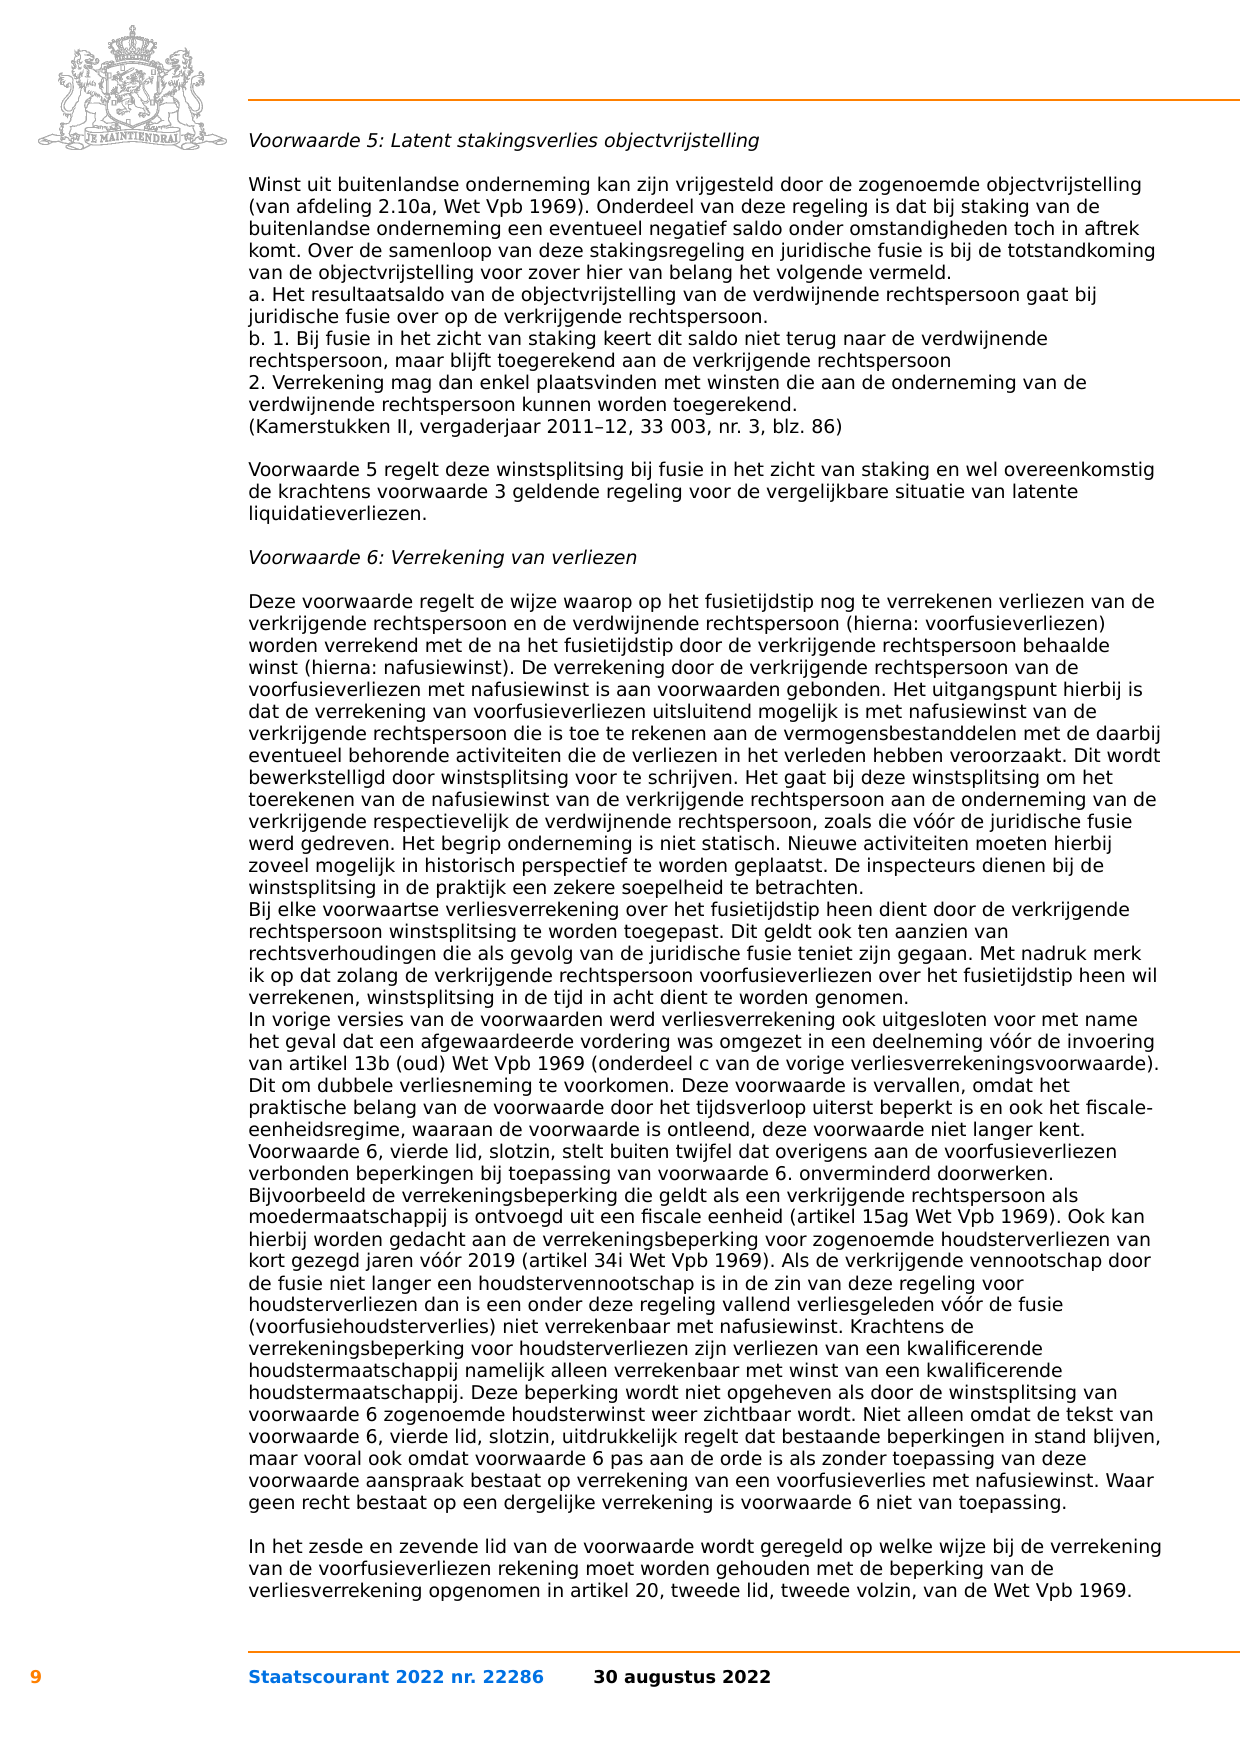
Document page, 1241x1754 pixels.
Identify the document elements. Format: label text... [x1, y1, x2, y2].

text b. 1. Bij fusie in het zicht van staking keert dit saldo niet terug naar de verdwijnende rechtspersoon, maar blijft toegerekend aan de verkrijgende rechtspersoon [248, 328, 1163, 372]
text a. Het resultaatsaldo van de objectvrijstelling van de verdwijnende rechtspersoon gaat bij juridische fusie over op de verkrijgende rechtspersoon. [248, 284, 1163, 328]
subtitle Voorwaarde 5: Latent stakingsverlies objectvrijstelling [248, 130, 1163, 152]
subtitle Voorwaarde 6: Verrekening van verliezen [248, 547, 1163, 569]
text Voorwaarde 6, vierde lid, slotzin, stelt buiten twijfel dat overigens aan de voorfusieverliezen verbonden beperkingen bij toepassing van voorwaarde 6. onverminderd doorwerken. Bijvoorbeeld de verrekeningsbeperking die geldt als een verkrijgende rechtspersoon als moedermaatschappij is ontvoegd uit een fiscale eenheid (artikel 15ag Wet Vpb 1969). Ook kan hierbij worden gedacht aan de verrekeningsbeperking voor zogenoemde houdsterverliezen van kort gezegd jaren vóór 2019 (artikel 34i Wet Vpb 1969). Als de verkrijgende vennootschap door de fusie niet langer een houdstervennootschap is in de zin van deze regeling voor houdsterverliezen dan is een onder deze regeling vallend verliesgeleden vóór de fusie (voorfusiehoudsterverlies) niet verrekenbaar met nafusiewinst. Krachtens de verrekeningsbeperking voor houdsterverliezen zijn verliezen van een kwalificerende houdstermaatschappij namelijk alleen verrekenbaar met winst van een kwalificerende houdstermaatschappij. Deze beperking wordt niet opgeheven als door de winstsplitsing van voorwaarde 6 zogenoemde houdsterwinst weer zichtbaar wordt. Niet alleen omdat de tekst van voorwaarde 6, vierde lid, slotzin, uitdrukkelijk regelt dat bestaande beperkingen in stand blijven, maar vooral ook omdat voorwaarde 6 pas aan de orde is als zonder toepassing van deze voorwaarde aanspraak bestaat op verrekening van een voorfusieverlies met nafusiewinst. Waar geen recht bestaat op een dergelijke verrekening is voorwaarde 6 niet van toepassing. [248, 1141, 1163, 1514]
text Winst uit buitenlandse onderneming kan zijn vrijgesteld door de zogenoemde objectvrijstelling (van afdeling 2.10a, Wet Vpb 1969). Onderdeel van deze regeling is dat bij staking van de buitenlandse onderneming een eventueel negatief saldo onder omstandigheden toch in aftrek komt. Over de samenloop van deze stakingsregeling en juridische fusie is bij de totstandkoming van de objectvrijstelling voor zover hier van belang het volgende vermeld. [248, 174, 1163, 284]
text Voorwaarde 5 regelt deze winstsplitsing bij fusie in het zicht van staking en wel overeenkomstig de krachtens voorwaarde 3 geldende regeling voor de vergelijkbare situatie van latente liquidatieverliezen. [248, 459, 1163, 525]
text 2. Verrekening mag dan enkel plaatsvinden met winsten die aan de onderneming van de verdwijnende rechtspersoon kunnen worden toegerekend. [248, 372, 1163, 416]
text Bij elke voorwaartse verliesverrekening over het fusietijdstip heen dient door de verkrijgende rechtspersoon winstsplitsing te worden toegepast. Dit geldt ook ten aanzien van rechtsverhoudingen die als gevolg van de juridische fusie teniet zijn gegaan. Met nadruk merk ik op dat zolang de verkrijgende rechtspersoon voorfusieverliezen over het fusietijdstip heen wil verrekenen, winstsplitsing in de tijd in acht dient te worden genomen. [248, 899, 1163, 1009]
text Deze voorwaarde regelt de wijze waarop op het fusietijdstip nog te verrekenen verliezen van de verkrijgende rechtspersoon en de verdwijnende rechtspersoon (hierna: voorfusieverliezen) worden verrekend met de na het fusietijdstip door de verkrijgende rechtspersoon behaalde winst (hierna: nafusiewinst). De verrekening door de verkrijgende rechtspersoon van de voorfusieverliezen met nafusiewinst is aan voorwaarden gebonden. Het uitgangspunt hierbij is dat de verrekening van voorfusieverliezen uitsluitend mogelijk is met nafusiewinst van de verkrijgende rechtspersoon die is toe te rekenen aan de vermogensbestanddelen met de daarbij eventueel behorende activiteiten die de verliezen in het verleden hebben veroorzaakt. Dit wordt bewerkstelligd door winstsplitsing voor te schrijven. Het gaat bij deze winstsplitsing om het toerekenen van de nafusiewinst van de verkrijgende rechtspersoon aan de onderneming van de verkrijgende respectievelijk de verdwijnende rechtspersoon, zoals die vóór de juridische fusie werd gedreven. Het begrip onderneming is niet statisch. Nieuwe activiteiten moeten hierbij zoveel mogelijk in historisch perspectief te worden geplaatst. De inspecteurs dienen bij de winstsplitsing in de praktijk een zekere soepelheid te betrachten. [248, 591, 1163, 899]
picture [38, 25, 227, 150]
text (Kamerstukken II, vergaderjaar 2011–12, 33 003, nr. 3, blz. 86) [248, 416, 1163, 437]
text In vorige versies van de voorwaarden werd verliesverrekening ook uitgesloten voor met name het geval dat een afgewaardeerde vordering was omgezet in een deelneming vóór de invoering van artikel 13b (oud) Wet Vpb 1969 (onderdeel c van de vorige verliesverrekeningsvoorwaarde). Dit om dubbele verliesneming te voorkomen. Deze voorwaarde is vervallen, omdat het praktische belang van de voorwaarde door het tijdsverloop uiterst beperkt is en ook het fiscale-eenheidsregime, waaraan de voorwaarde is ontleend, deze voorwaarde niet langer kent. [248, 1009, 1163, 1141]
text In het zesde en zevende lid van de voorwaarde wordt geregeld op welke wijze bij de verrekening van de voorfusieverliezen rekening moet worden gehouden met de beperking van de verliesverrekening opgenomen in artikel 20, tweede lid, tweede volzin, van de Wet Vpb 1969. [248, 1536, 1163, 1602]
